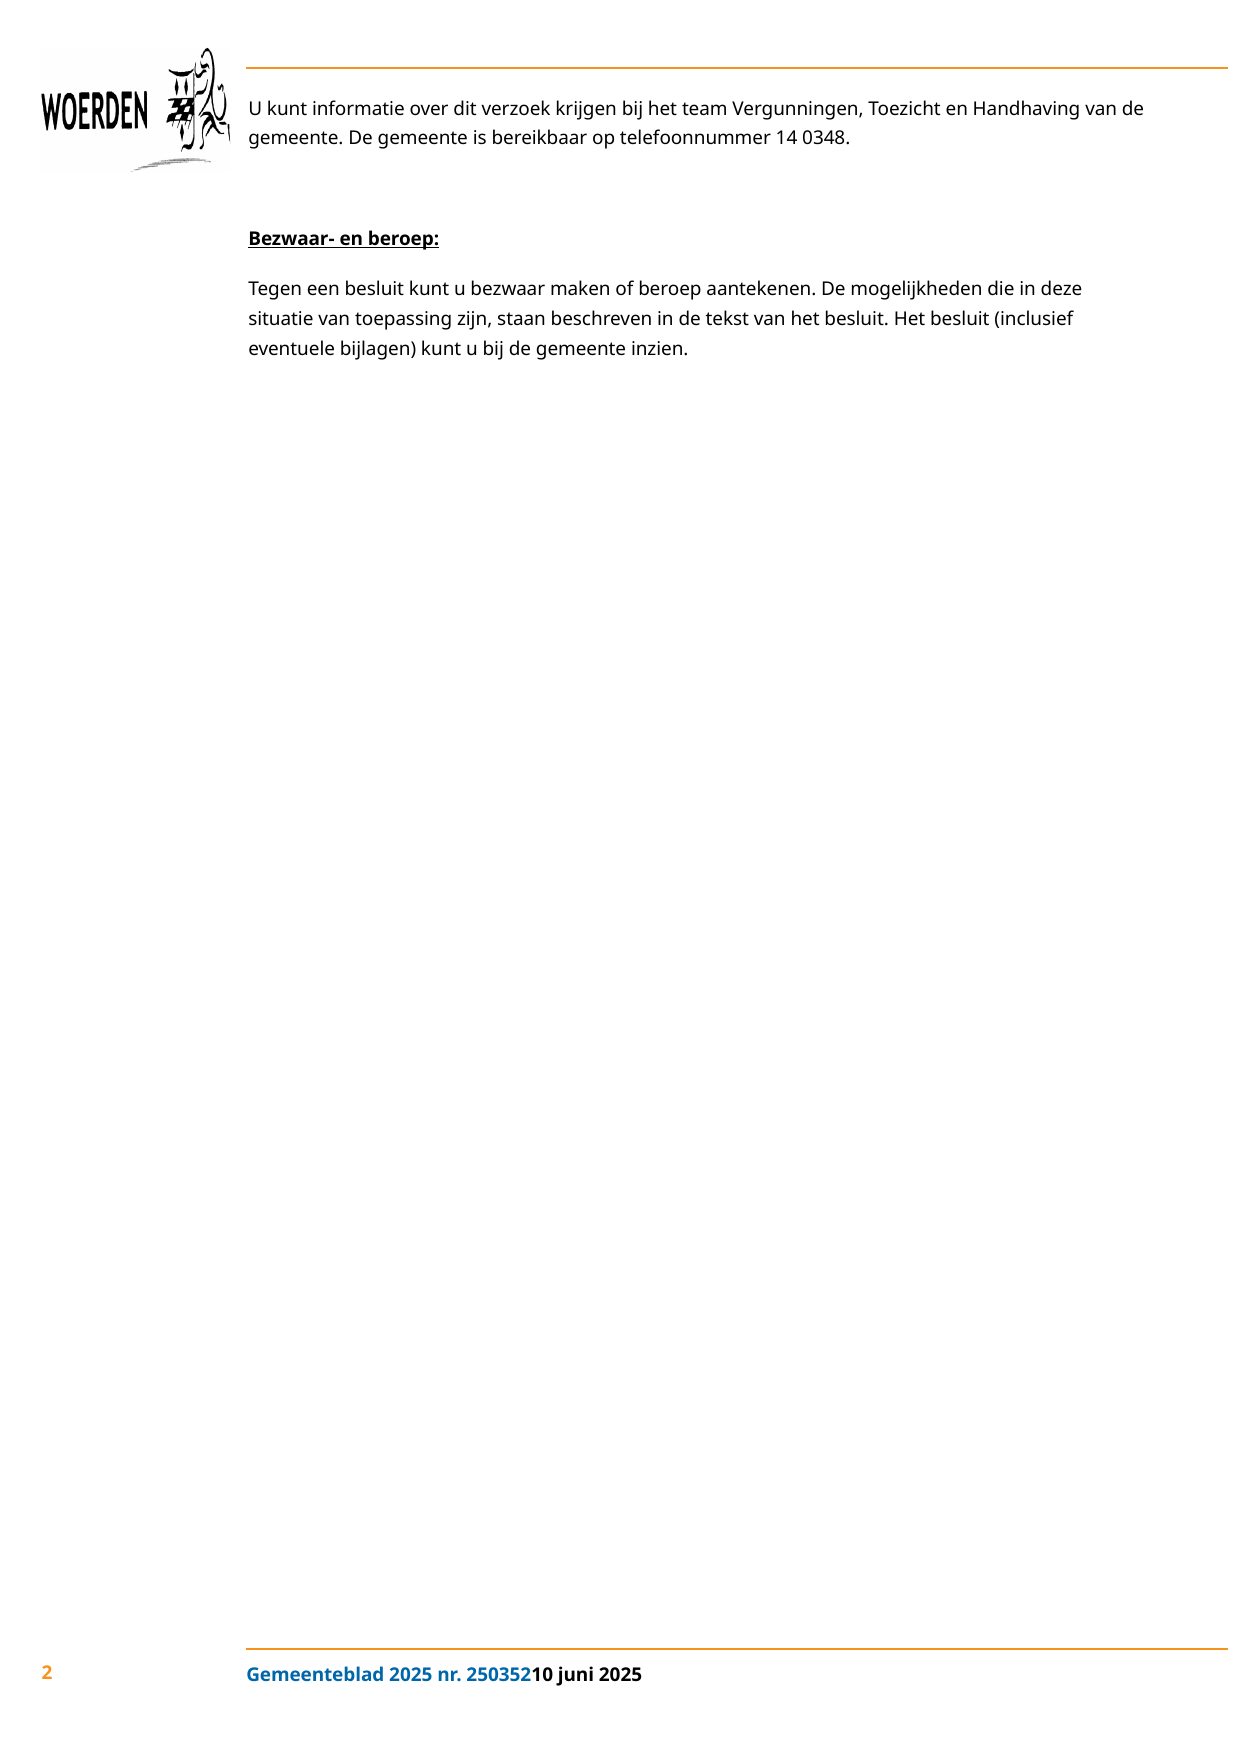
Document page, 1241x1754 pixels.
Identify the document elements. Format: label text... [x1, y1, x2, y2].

text Bezwaar- en beroep: [248, 225, 1152, 251]
text Tegen een besluit kunt u bezwaar maken of beroep aantekenen. De mogelijkheden die in deze situatie van toepassing zijn, staan beschreven in de tekst van het besluit. Het besluit (inclusief eventuele bijlagen) kunt u bij de gemeente inzien. [248, 276, 1152, 361]
picture [41, 47, 231, 172]
text U kunt informatie over dit verzoek krijgen bij het team Vergunningen, Toezicht en Handhaving van de gemeente. De gemeente is bereikbaar op telefoonnummer 14 0348. [248, 95, 1152, 150]
